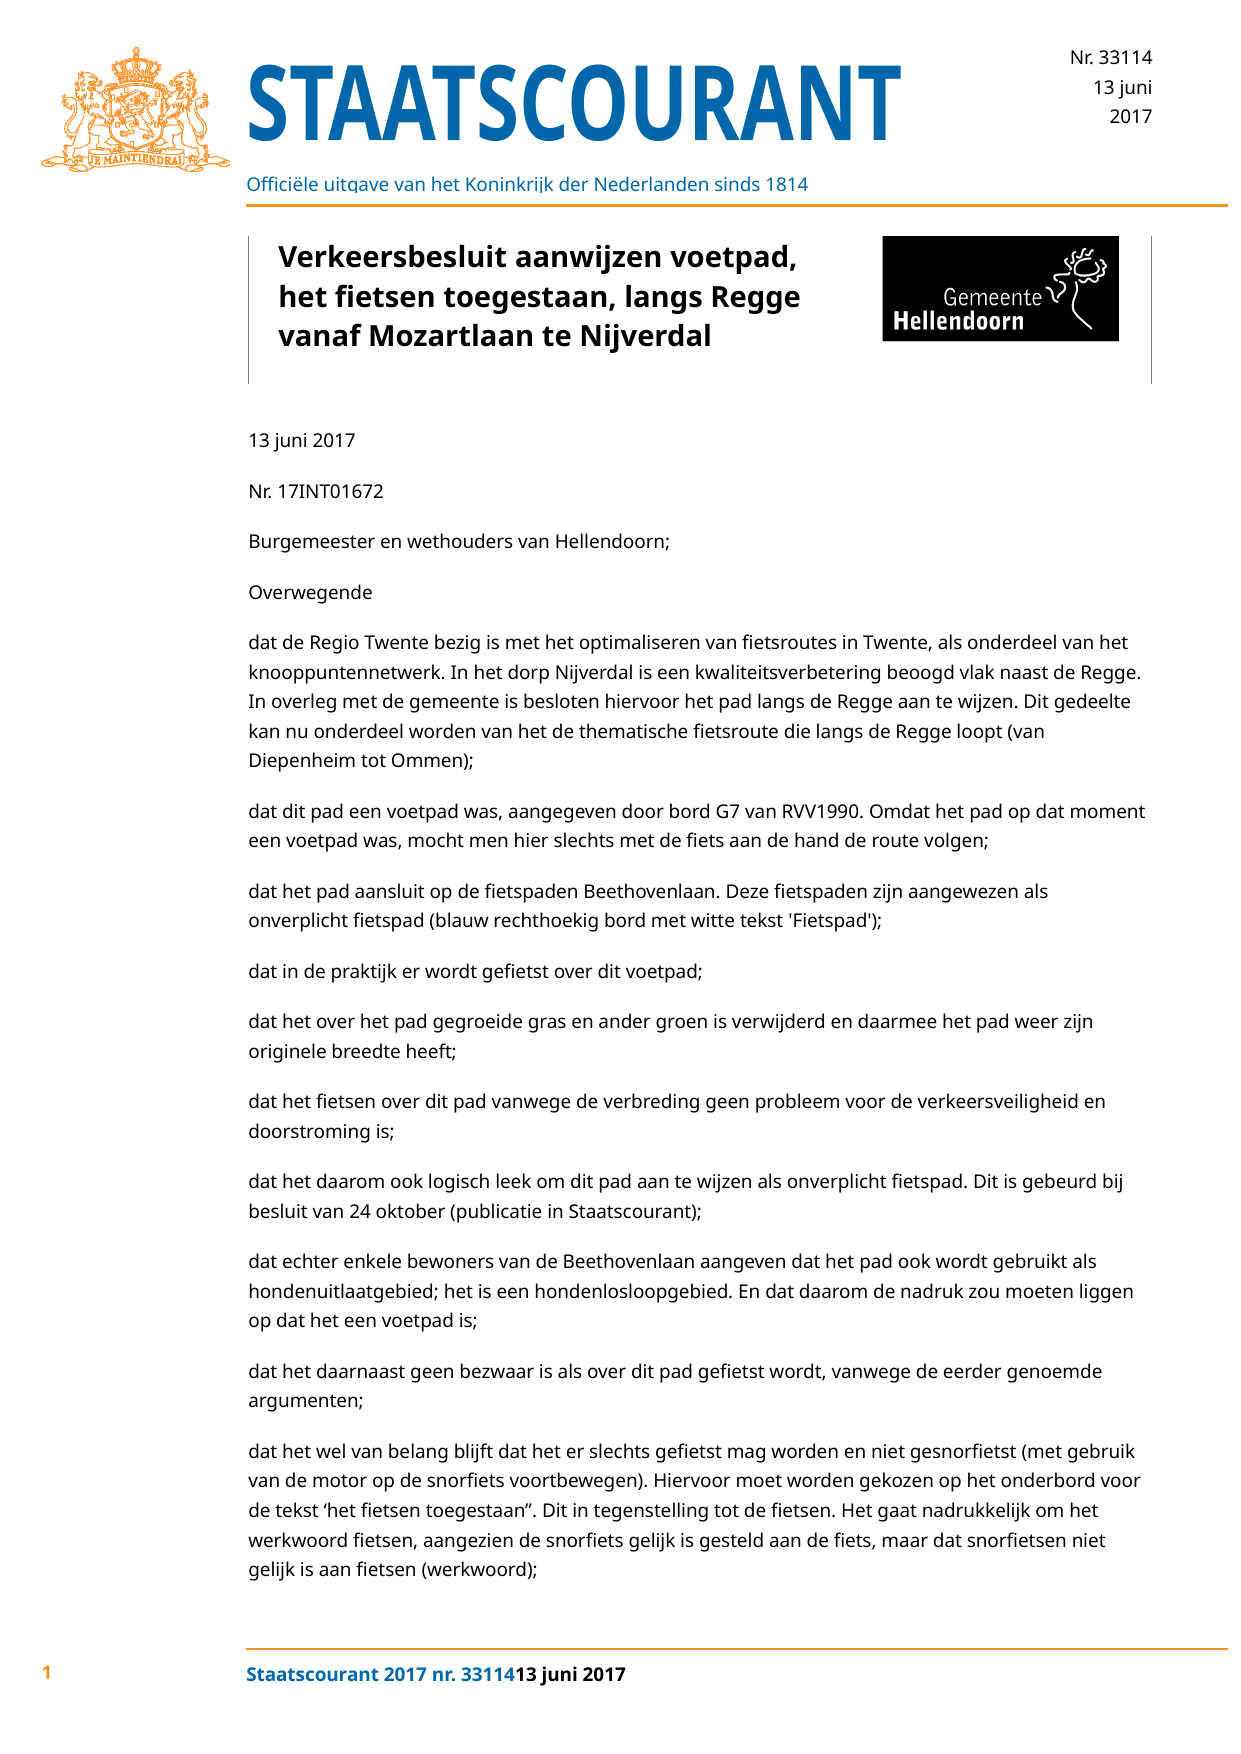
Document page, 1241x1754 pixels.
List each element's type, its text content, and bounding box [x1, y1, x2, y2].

picture [41, 47, 231, 172]
picture [882, 236, 1119, 342]
text dat het fietsen over dit pad vanwege de verbreding geen probleem voor de verkeersveiligheid en doorstroming is; [248, 1088, 1152, 1144]
text dat het pad aansluit op de fietspaden Beethovenlaan. Deze fietspaden zijn aangewezen als onverplicht fietspad (blauw rechthoekig bord met witte tekst 'Fietspad'); [248, 878, 1152, 933]
text 13 juni 2017 [248, 428, 1152, 453]
text dat het wel van belang blijft dat het er slechts gefietst mag worden en niet gesnorfietst (met gebruik van de motor op de snorfiets voortbewegen). Hiervoor moet worden gekozen op het onderbord voor de tekst ‘het fietsen toegestaan”. Dit in tegenstelling tot de fietsen. Het gaat nadrukkelijk om het werkwoord fietsen, aangezien de snorfiets gelijk is gesteld aan de fiets, maar dat snorfietsen niet gelijk is aan fietsen (werkwoord); [248, 1438, 1152, 1582]
text dat in de praktijk er wordt gefietst over dit voetpad; [248, 958, 1152, 984]
text dat het over het pad gegroeide gras en ander groen is verwijderd en daarmee het pad weer zijn originele breedte heeft; [248, 1008, 1152, 1064]
text dat het daarnaast geen bezwaar is als over dit pad gefietst wordt, vanwege de eerder genoemde argumenten; [248, 1358, 1152, 1413]
text Burgemeester en wethouders van Hellendoorn; [248, 528, 1152, 554]
text dat het daarom ook logisch leek om dit pad aan te wijzen als onverplicht fietspad. Dit is gebeurd bij besluit van 24 oktober (publicatie in Staatscourant); [248, 1168, 1152, 1224]
text dat dit pad een voetpad was, aangegeven door bord G7 van RVV1990. Omdat het pad op dat moment een voetpad was, mocht men hier slechts met de fiets aan de hand de route volgen; [248, 798, 1152, 853]
text dat echter enkele bewoners van de Beethovenlaan aangeven dat het pad ook wordt gebruikt als hondenuitlaatgebied; het is een hondenlosloopgebied. En dat daarom de nadruk zou moeten liggen op dat het een voetpad is; [248, 1248, 1152, 1333]
text dat de Regio Twente bezig is met het optimaliseren van fietsroutes in Twente, als onderdeel van het knooppuntennetwerk. In het dorp Nijverdal is een kwaliteitsverbetering beoogd vlak naast de Regge. In overleg met de gemeente is besloten hiervoor het pad langs de Regge aan te wijzen. Dit gedeelte kan nu onderdeel worden van het de thematische fietsroute die langs de Regge loopt (van Diepenheim tot Ommen); [248, 629, 1152, 773]
table_header [850, 236, 1151, 384]
text Nr. 17INT01672 [248, 478, 1152, 504]
text Overwegende [248, 579, 1152, 604]
table_header Verkeersbesluit aanwijzen voetpad, het fietsen toegestaan, langs Regge vanaf Mozartlaan te Nijverdal [249, 236, 850, 384]
